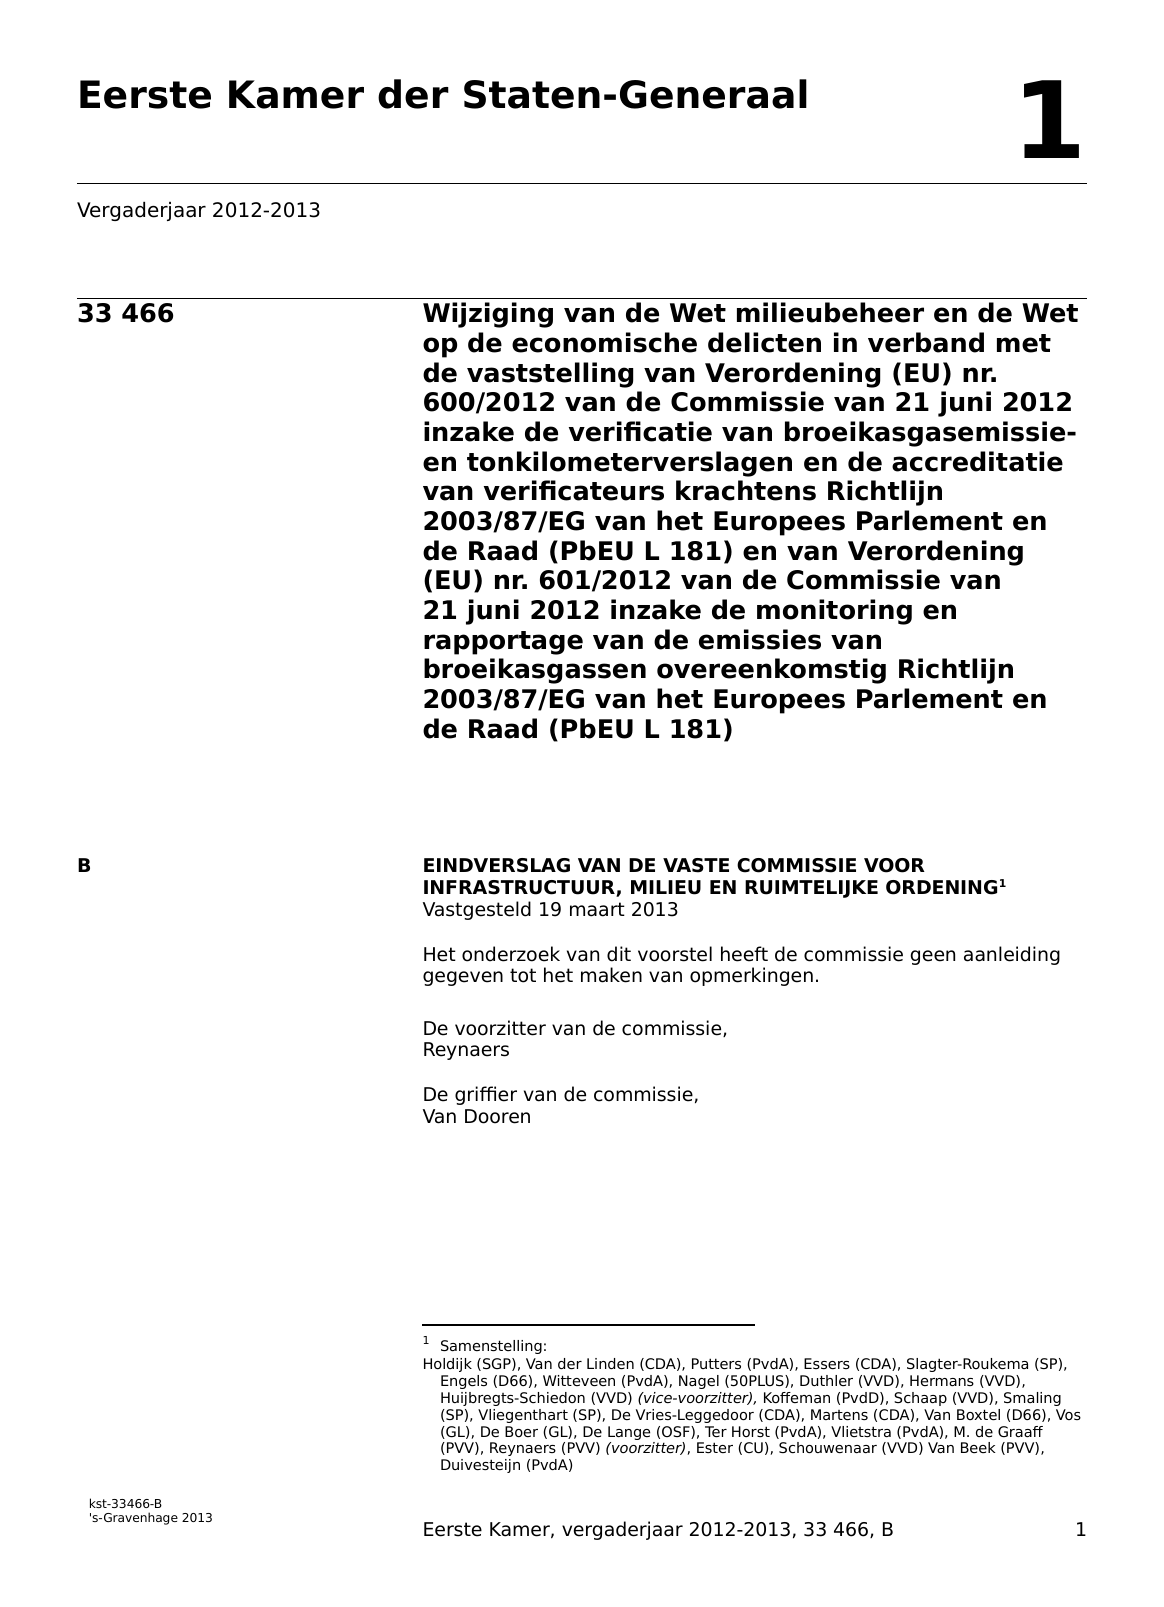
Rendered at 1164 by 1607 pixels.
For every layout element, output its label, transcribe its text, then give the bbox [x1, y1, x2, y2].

text Samenstelling: [422, 1334, 1087, 1356]
text De voorzitter van de commissie, Reynaers [422, 1017, 1087, 1061]
text 's-Gravenhage 2013 [88, 1511, 323, 1525]
table_header Eerste Kamer der Staten-Generaal [77, 59, 886, 183]
text Vastgesteld 19 maart 2013 [422, 899, 1087, 921]
text Het onderzoek van dit voorstel heeft de commissie geen aanleiding gegeven tot het maken van opmerkingen. [422, 943, 1087, 987]
subtitle 33 466 Wijziging van de Wet milieubeheer en de Wet op de economische delicten in verband met de vaststelling van Verordening (EU) nr. 600/2012 van de Commissie van 21 juni 2012 inzake de verificatie van broeikasgasemissie- en tonkilometerverslagen en de accreditatie van verificateurs krachtens Richtlijn 2003/87/EG van het Europees Parlement en de Raad (PbEU L 181) en van Verordening (EU) nr. 601/2012 van de Commissie van 21 juni 2012 inzake de monitoring en rapportage van de emissies van broeikasgassen overeenkomstig Richtlijn 2003/87/EG van het Europees Parlement en de Raad (PbEU L 181) [77, 299, 1087, 744]
text Holdijk (SGP), Van der Linden (CDA), Putters (PvdA), Essers (CDA), Slagter-Roukema (SP), Engels (D66), Witteveen (PvdA), Nagel (50PLUS), Duthler (VVD), Hermans (VVD), Huijbregts-Schiedon (VVD) (vice-voorzitter), Koffeman (PvdD), Schaap (VVD), Smaling (SP), Vliegenthart (SP), De Vries-Leggedoor (CDA), Martens (CDA), Van Boxtel (D66), Vos (GL), De Boer (GL), De Lange (OSF), Ter Horst (PvdA), Vlietstra (PvdA), M. de Graaff (PVV), Reynaers (PVV) (voorzitter), Ester (CU), Schouwenaar (VVD) Van Beek (PVV), Duivesteijn (PvdA) [422, 1356, 1087, 1474]
text De griffier van de commissie, Van Dooren [422, 1083, 1087, 1127]
text kst-33466-B [88, 1497, 323, 1511]
subtitle B EINDVERSLAG VAN DE VASTE COMMISSIE VOOR INFRASTRUCTUUR, MILIEU EN RUIMTELIJKE ORDENING [77, 855, 1087, 899]
table_header 1 [886, 59, 1087, 183]
table_cell Vergaderjaar 2012-2013 [77, 184, 1087, 298]
